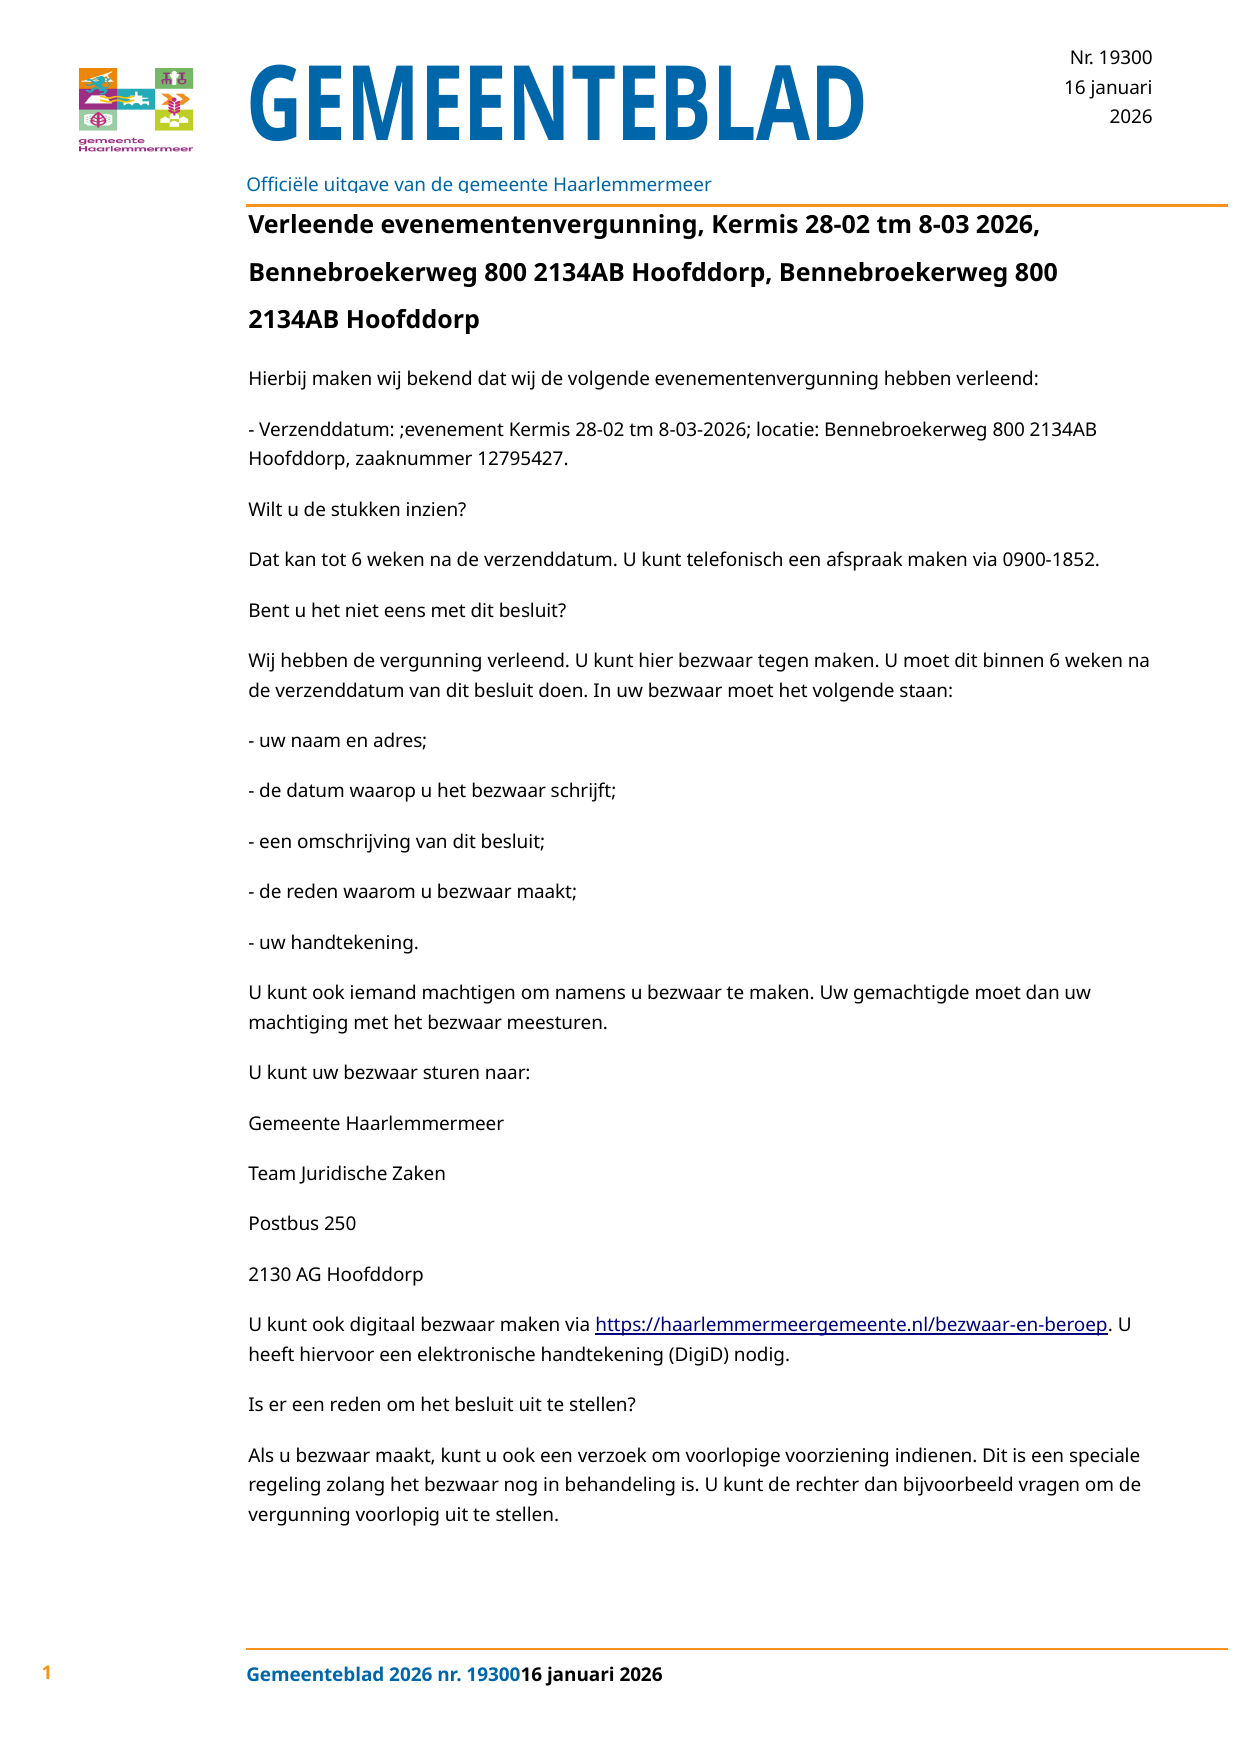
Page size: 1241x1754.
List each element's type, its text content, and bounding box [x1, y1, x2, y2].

text Als u bezwaar maakt, kunt u ook een verzoek om voorlopige voorziening indienen. Dit is een speciale regeling zolang het bezwaar nog in behandeling is. U kunt de rechter dan bijvoorbeeld vragen om de vergunning voorlopig uit te stellen. [248, 1442, 1152, 1527]
text - de reden waarom u bezwaar maakt; [248, 878, 1152, 904]
text Bent u het niet eens met dit besluit? [248, 597, 1152, 622]
text - Verzenddatum: ;evenement Kermis 28-02 tm 8-03-2026; locatie: Bennebroekerweg 800 2134AB Hoofddorp, zaaknummer 12795427. [248, 416, 1152, 471]
text U kunt uw bezwaar sturen naar: [248, 1059, 1152, 1085]
text Is er een reden om het besluit uit te stellen? [248, 1391, 1152, 1417]
text Hierbij maken wij bekend dat wij de volgende evenementenvergunning hebben verleend: [248, 366, 1152, 391]
text - de datum waarop u het bezwaar schrijft; [248, 778, 1152, 803]
text - uw naam en adres; [248, 727, 1152, 753]
text 2130 AG Hoofddorp [248, 1261, 1152, 1287]
text U kunt ook iemand machtigen om namens u bezwaar te maken. Uw gemachtigde moet dan uw machtiging met het bezwaar meesturen. [248, 979, 1152, 1034]
picture [41, 47, 231, 172]
text Postbus 250 [248, 1211, 1152, 1236]
text U kunt ook digitaal bezwaar maken via https://haarlemmermeergemeente.nl/bezwaar-en-beroep. U heeft hiervoor een elektronische handtekening (DigiD) nodig. [248, 1311, 1152, 1367]
text Verleende evenementenvergunning, Kermis 28-02 tm 8-03 2026, Bennebroekerweg 800 2134AB Hoofddorp, Bennebroekerweg 800 2134AB Hoofddorp [248, 207, 1152, 336]
text Wij hebben de vergunning verleend. U kunt hier bezwaar tegen maken. U moet dit binnen 6 weken na de verzenddatum van dit besluit doen. In uw bezwaar moet het volgende staan: [248, 647, 1152, 702]
text Team Juridische Zaken [248, 1160, 1152, 1186]
text Gemeente Haarlemmermeer [248, 1110, 1152, 1135]
text Dat kan tot 6 weken na de verzenddatum. U kunt telefonisch een afspraak maken via 0900-1852. [248, 546, 1152, 572]
text - een omschrijving van dit besluit; [248, 828, 1152, 854]
text - uw handtekening. [248, 929, 1152, 954]
text Wilt u de stukken inzien? [248, 496, 1152, 522]
